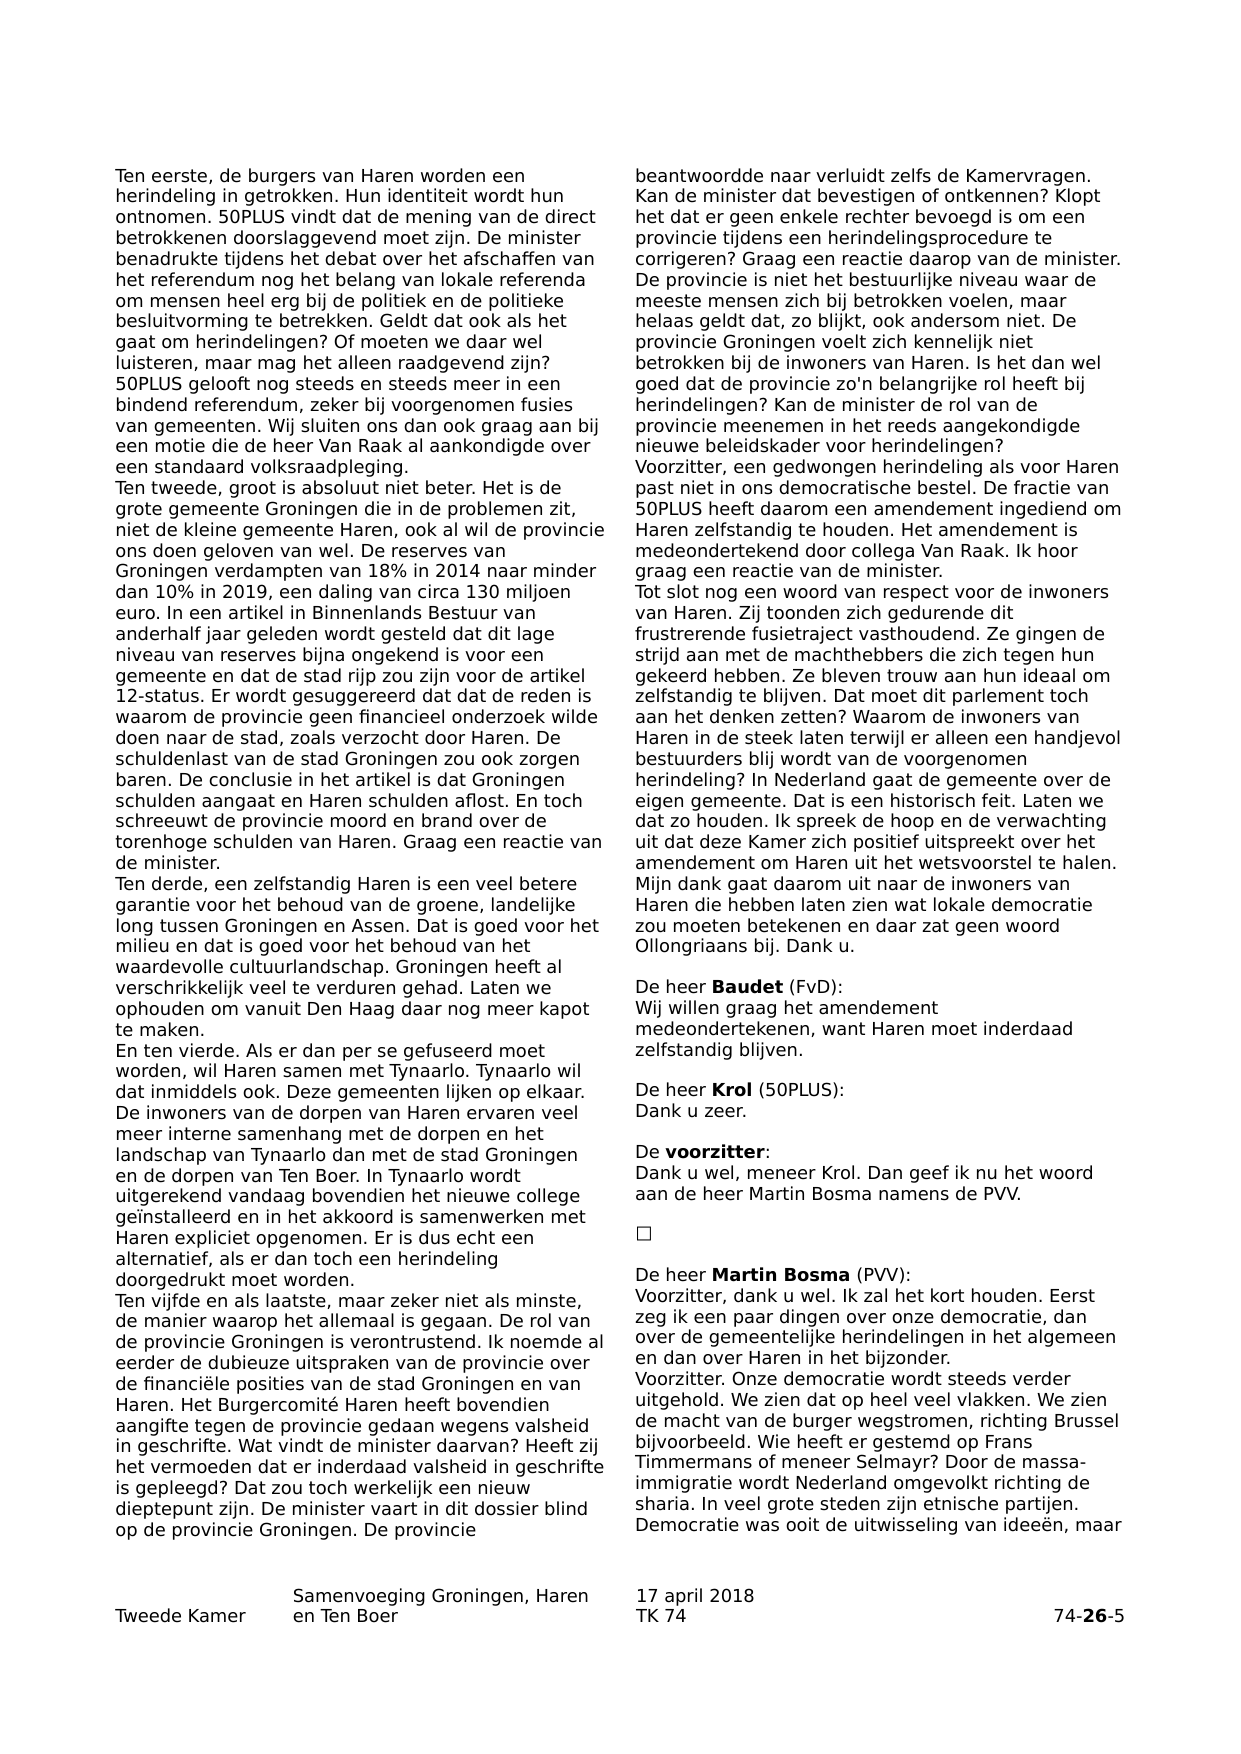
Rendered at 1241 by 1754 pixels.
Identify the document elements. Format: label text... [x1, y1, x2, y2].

text Ten eerste, de burgers van Haren worden een herindeling in getrokken. Hun identiteit wordt hun ontnomen. 50PLUS vindt dat de mening van de direct betrokkenen doorslaggevend moet zijn. De minister benadrukte tijdens het debat over het afschaffen van het referendum nog het belang van lokale referenda om mensen heel erg bij de politiek en de politieke besluitvorming te betrekken. Geldt dat ook als het gaat om herindelingen? Of moeten we daar wel luisteren, maar mag het alleen raadgevend zijn? 50PLUS gelooft nog steeds en steeds meer in een bindend referendum, zeker bij voorgenomen fusies van gemeenten. Wij sluiten ons dan ook graag aan bij een motie die de heer Van Raak al aankondigde over een standaard volksraadpleging. [115, 165, 605, 478]
text Ten vijfde en als laatste, maar zeker niet als minste, de manier waarop het allemaal is gegaan. De rol van de provincie Groningen is verontrustend. Ik noemde al eerder de dubieuze uitspraken van de provincie over de financiële posities van de stad Groningen en van Haren. Het Burgercomité Haren heeft bovendien aangifte tegen de provincie gedaan wegens valsheid in geschrifte. Wat vindt de minister daarvan? Heeft zij het vermoeden dat er inderdaad valsheid in geschrifte is gepleegd? Dat zou toch werkelijk een nieuw dieptepunt zijn. De minister vaart in dit dossier blind op de provincie Groningen. De provincie [115, 1290, 605, 1540]
text De heer Krol (50PLUS): [635, 1080, 1125, 1101]
text Voorzitter, een gedwongen herindeling als voor Haren past niet in ons democratische bestel. De fractie van 50PLUS heeft daarom een amendement ingediend om Haren zelfstandig te houden. Het amendement is medeondertekend door collega Van Raak. Ik hoor graag een reactie van de minister. [635, 457, 1125, 582]
text De voorzitter: [635, 1142, 1125, 1162]
text Wij willen graag het amendement medeondertekenen, want Haren moet inderdaad zelfstandig blijven. [635, 998, 1125, 1060]
text ⬜ [635, 1224, 1125, 1245]
text Voorzitter. Onze democratie wordt steeds verder uitgehold. We zien dat op heel veel vlakken. We zien de macht van de burger wegstromen, richting Brussel bijvoorbeeld. Wie heeft er gestemd op Frans Timmermans of meneer Selmayr? Door de massa-immigratie wordt Nederland omgevolkt richting de sharia. In veel grote steden zijn etnische partijen. Democratie was ooit de uitwisseling van ideeën, maar [635, 1369, 1125, 1536]
text Dank u zeer. [635, 1101, 1125, 1122]
text En ten vierde. Als er dan per se gefuseerd moet worden, wil Haren samen met Tynaarlo. Tynaarlo wil dat inmiddels ook. Deze gemeenten lijken op elkaar. De inwoners van de dorpen van Haren ervaren veel meer interne samenhang met de dorpen en het landschap van Tynaarlo dan met de stad Groningen en de dorpen van Ten Boer. In Tynaarlo wordt uitgerekend vandaag bovendien het nieuwe college geïnstalleerd en in het akkoord is samenwerken met Haren expliciet opgenomen. Er is dus echt een alternatief, als er dan toch een herindeling doorgedrukt moet worden. [115, 1040, 605, 1290]
text Voorzitter, dank u wel. Ik zal het kort houden. Eerst zeg ik een paar dingen over onze democratie, dan over de gemeentelijke herindelingen in het algemeen en dan over Haren in het bijzonder. [635, 1286, 1125, 1369]
text Tot slot nog een woord van respect voor de inwoners van Haren. Zij toonden zich gedurende dit frustrerende fusietraject vasthoudend. Ze gingen de strijd aan met de machthebbers die zich tegen hun gekeerd hebben. Ze bleven trouw aan hun ideaal om zelfstandig te blijven. Dat moet dit parlement toch aan het denken zetten? Waarom de inwoners van Haren in de steek laten terwijl er alleen een handjevol bestuurders blij wordt van de voorgenomen herindeling? In Nederland gaat de gemeente over de eigen gemeente. Dat is een historisch feit. Laten we dat zo houden. Ik spreek de hoop en de verwachting uit dat deze Kamer zich positief uitspreekt over het amendement om Haren uit het wetsvoorstel te halen. Mijn dank gaat daarom uit naar de inwoners van Haren die hebben laten zien wat lokale democratie zou moeten betekenen en daar zat geen woord Ollongriaans bij. Dank u. [635, 582, 1125, 957]
text Dank u wel, meneer Krol. Dan geef ik nu het woord aan de heer Martin Bosma namens de PVV. [635, 1162, 1125, 1204]
text beantwoordde naar verluidt zelfs de Kamervragen. Kan de minister dat bevestigen of ontkennen? Klopt het dat er geen enkele rechter bevoegd is om een provincie tijdens een herindelingsprocedure te corrigeren? Graag een reactie daarop van de minister. De provincie is niet het bestuurlijke niveau waar de meeste mensen zich bij betrokken voelen, maar helaas geldt dat, zo blijkt, ook andersom niet. De provincie Groningen voelt zich kennelijk niet betrokken bij de inwoners van Haren. Is het dan wel goed dat de provincie zo'n belangrijke rol heeft bij herindelingen? Kan de minister de rol van de provincie meenemen in het reeds aangekondigde nieuwe beleidskader voor herindelingen? [635, 165, 1125, 457]
text Ten derde, een zelfstandig Haren is een veel betere garantie voor het behoud van de groene, landelijke long tussen Groningen en Assen. Dat is goed voor het milieu en dat is goed voor het behoud van het waardevolle cultuurlandschap. Groningen heeft al verschrikkelijk veel te verduren gehad. Laten we ophouden om vanuit Den Haag daar nog meer kapot te maken. [115, 874, 605, 1040]
text De heer Martin Bosma (PVV): [635, 1265, 1125, 1286]
text De heer Baudet (FvD): [635, 977, 1125, 998]
text Ten tweede, groot is absoluut niet beter. Het is de grote gemeente Groningen die in de problemen zit, niet de kleine gemeente Haren, ook al wil de provincie ons doen geloven van wel. De reserves van Groningen verdampten van 18% in 2014 naar minder dan 10% in 2019, een daling van circa 130 miljoen euro. In een artikel in Binnenlands Bestuur van anderhalf jaar geleden wordt gesteld dat dit lage niveau van reserves bijna ongekend is voor een gemeente en dat de stad rijp zou zijn voor de artikel 12-status. Er wordt gesuggereerd dat dat de reden is waarom de provincie geen financieel onderzoek wilde doen naar de stad, zoals verzocht door Haren. De schuldenlast van de stad Groningen zou ook zorgen baren. De conclusie in het artikel is dat Groningen schulden aangaat en Haren schulden aflost. En toch schreeuwt de provincie moord en brand over de torenhoge schulden van Haren. Graag een reactie van de minister. [115, 478, 605, 874]
